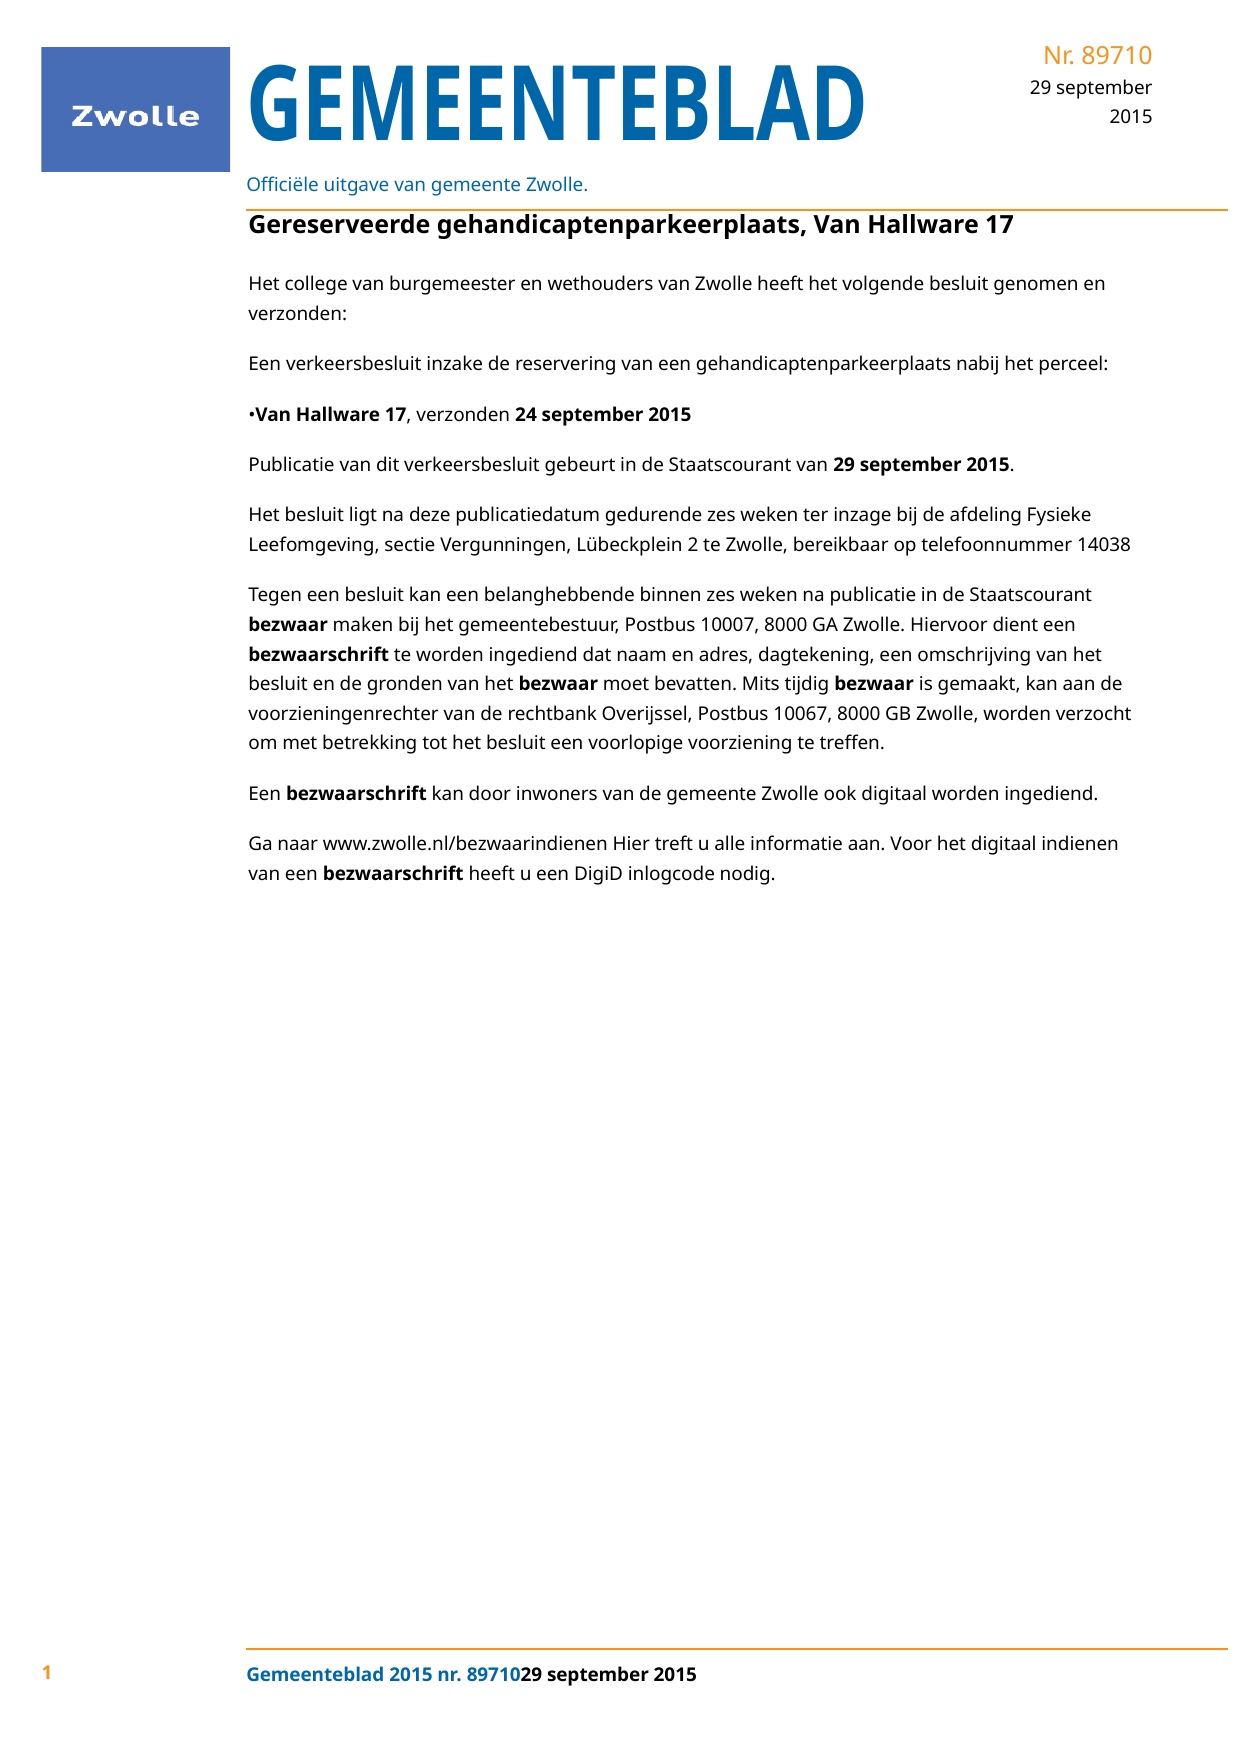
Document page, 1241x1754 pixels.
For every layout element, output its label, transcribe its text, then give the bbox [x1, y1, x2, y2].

text Het college van burgemeester en wethouders van Zwolle heeft het volgende besluit genomen en verzonden: [248, 270, 1152, 326]
text Een bezwaarschrift kan door inwoners van de gemeente Zwolle ook digitaal worden ingediend. [248, 780, 1152, 806]
text Gereserveerde gehandicaptenparkeerplaats, Van Hallware 17 [248, 211, 1152, 241]
text Tegen een besluit kan een belanghebbende binnen zes weken na publicatie in de Staatscourant bezwaar maken bij het gemeentebestuur, Postbus 10007, 8000 GA Zwolle. Hiervoor dient een bezwaarschrift te worden ingediend dat naam en adres, dagtekening, een omschrijving van het besluit en de gronden van het bezwaar moet bevatten. Mits tijdig bezwaar is gemaakt, kan aan de voorzieningenrechter van de rechtbank Overijssel, Postbus 10067, 8000 GB Zwolle, worden verzocht om met betrekking tot het besluit een voorlopige voorziening te treffen. [248, 582, 1152, 755]
text Een verkeersbesluit inzake de reservering van een gehandicaptenparkeerplaats nabij het perceel: [248, 350, 1152, 376]
text Ga naar www.zwolle.nl/bezwaarindienen Hier treft u alle informatie aan. Voor het digitaal indienen van een bezwaarschrift heeft u een DigiD inlogcode nodig. [248, 830, 1152, 886]
text Publicatie van dit verkeersbesluit gebeurt in de Staatscourant van 29 september 2015. [248, 451, 1152, 477]
picture [41, 47, 231, 172]
text Het besluit ligt na deze publicatiedatum gedurende zes weken ter inzage bij de afdeling Fysieke Leefomgeving, sectie Vergunningen, Lübeckplein 2 te Zwolle, bereikbaar op telefoonnummer 14038 [248, 502, 1152, 557]
text •Van Hallware 17, verzonden 24 september 2015 [248, 401, 1152, 426]
